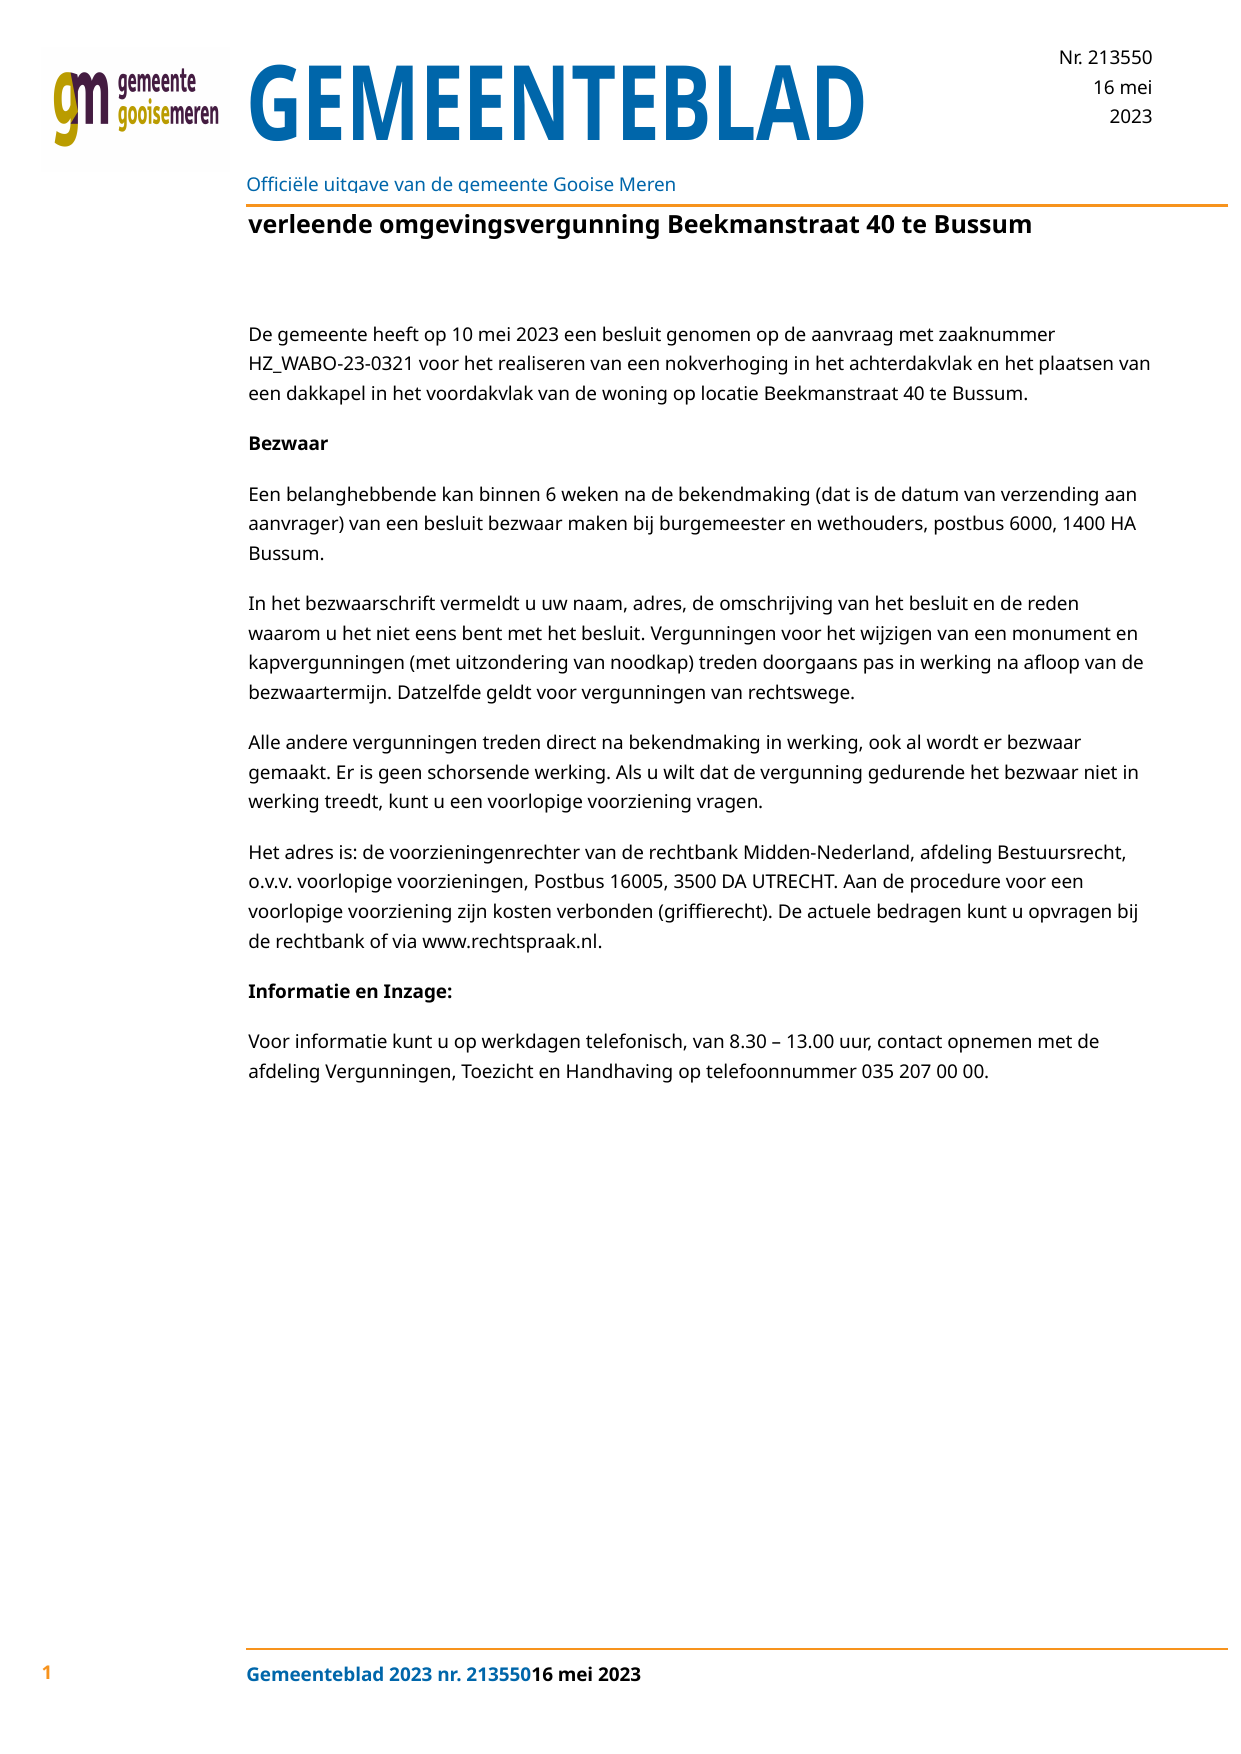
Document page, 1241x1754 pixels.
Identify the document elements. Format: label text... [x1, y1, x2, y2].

text In het bezwaarschrift vermeldt u uw naam, adres, de omschrijving van het besluit en de reden waarom u het niet eens bent met het besluit. Vergunningen voor het wijzigen van een monument en kapvergunningen (met uitzondering van noodkap) treden doorgaans pas in werking na afloop van de bezwaartermijn. Datzelfde geldt voor vergunningen van rechtswege. [248, 590, 1152, 705]
text Alle andere vergunningen treden direct na bekendmaking in werking, ook al wordt er bezwaar gemaakt. Er is geen schorsende werking. Als u wilt dat de vergunning gedurende het bezwaar niet in werking treedt, kunt u een voorlopige voorziening vragen. [248, 729, 1152, 814]
text Het adres is: de voorzieningenrechter van de rechtbank Midden-Nederland, afdeling Bestuursrecht, o.v.v. voorlopige voorzieningen, Postbus 16005, 3500 DA UTRECHT. Aan de procedure voor een voorlopige voorziening zijn kosten verbonden (griffierecht). De actuele bedragen kunt u opvragen bij de rechtbank of via www.rechtspraak.nl. [248, 839, 1152, 953]
text Informatie en Inzage: [248, 978, 1152, 1004]
picture [41, 47, 231, 172]
text verleende omgevingsvergunning Beekmanstraat 40 te Bussum [248, 207, 1152, 241]
text Een belanghebbende kan binnen 6 weken na de bekendmaking (dat is de datum van verzending aan aanvrager) van een besluit bezwaar maken bij burgemeester en wethouders, postbus 6000, 1400 HA Bussum. [248, 481, 1152, 566]
text Voor informatie kunt u op werkdagen telefonisch, van 8.30 – 13.00 uur, contact opnemen met de afdeling Vergunningen, Toezicht en Handhaving op telefoonnummer 035 207 00 00. [248, 1029, 1152, 1084]
text Bezwaar [248, 430, 1152, 456]
text De gemeente heeft op 10 mei 2023 een besluit genomen op de aanvraag met zaaknummer HZ_WABO-23-0321 voor het realiseren van een nokverhoging in het achterdakvlak en het plaatsen van een dakkapel in het voordakvlak van de woning op locatie Beekmanstraat 40 te Bussum. [248, 321, 1152, 406]
